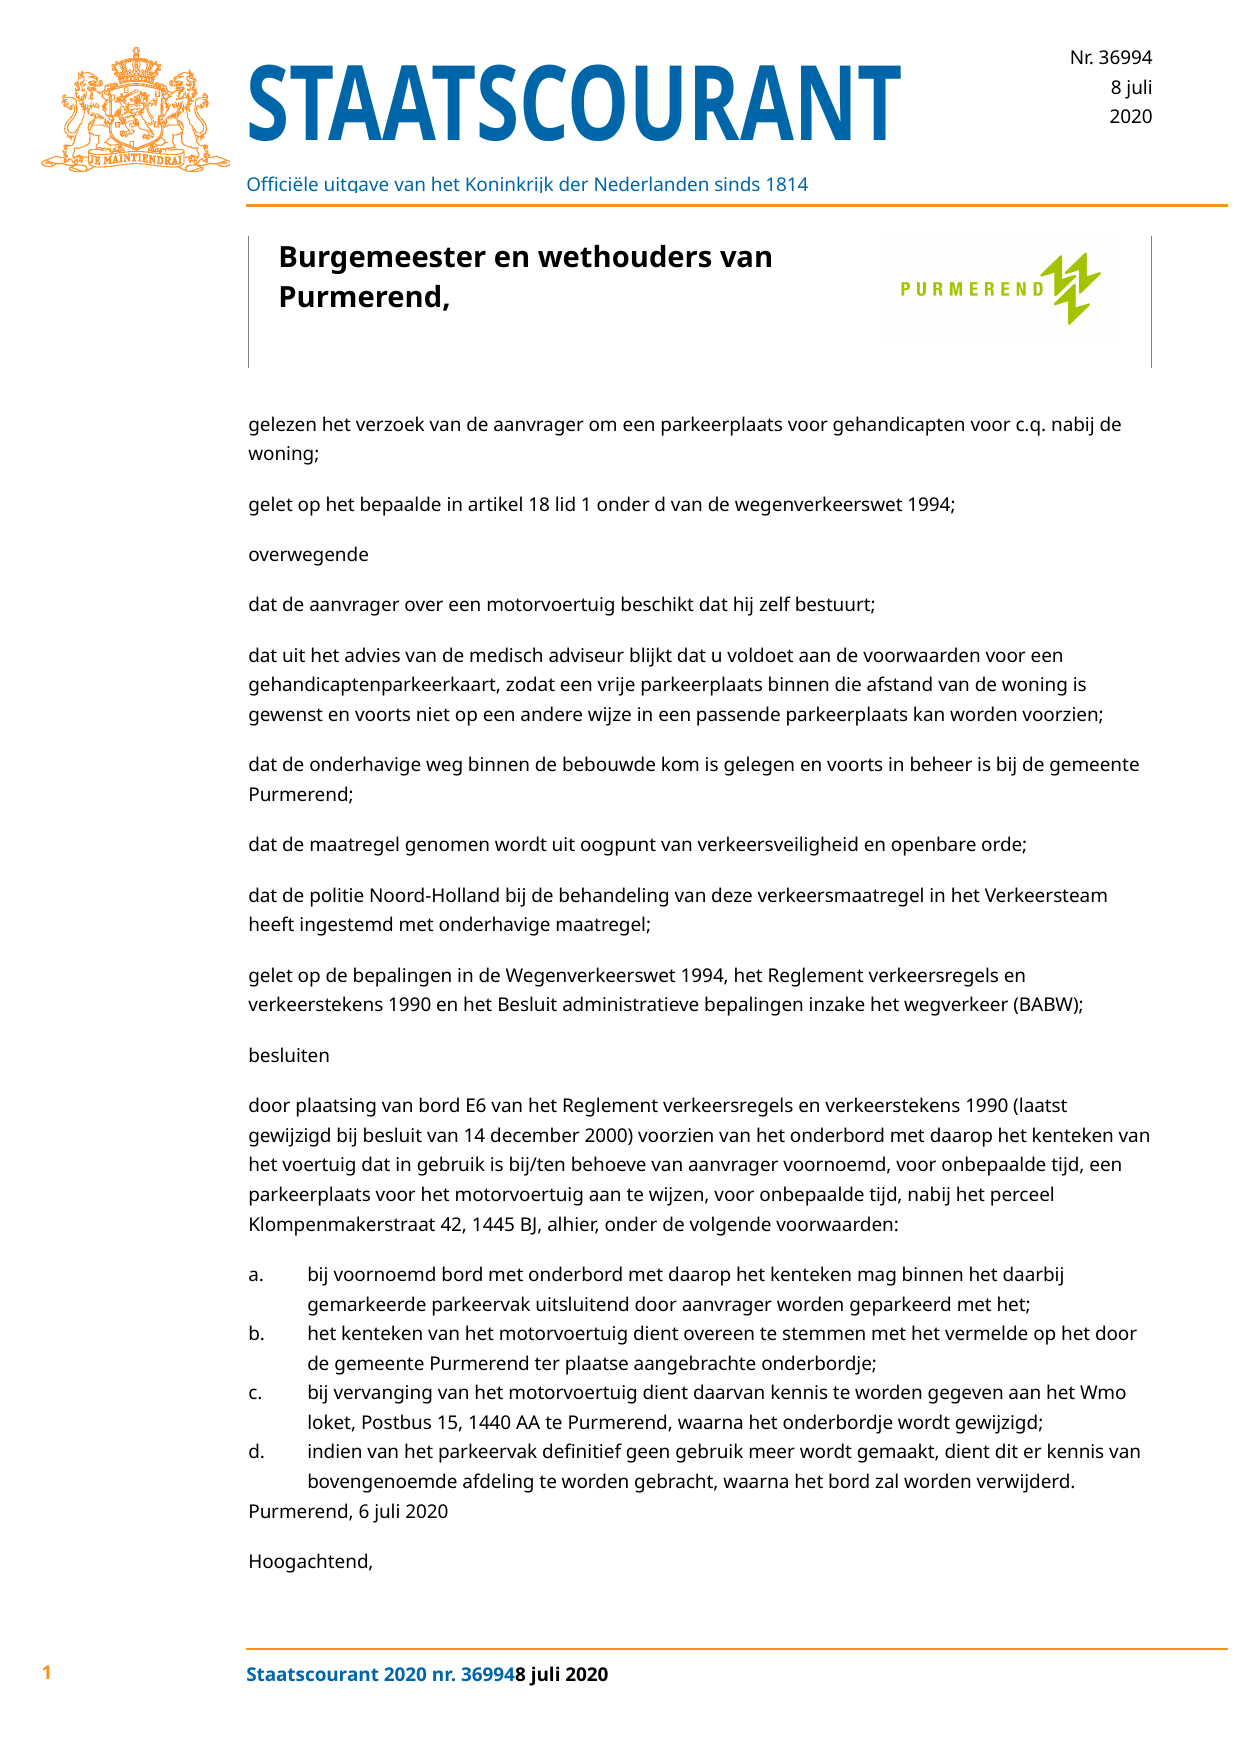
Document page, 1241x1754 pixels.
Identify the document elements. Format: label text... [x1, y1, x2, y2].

table_header Burgemeester en wethouders van Purmerend, [249, 236, 850, 368]
text gelet op het bepaalde in artikel 18 lid 1 onder d van de wegenverkeerswet 1994; [248, 491, 1152, 517]
table_header [850, 236, 1151, 368]
text dat de onderhavige weg binnen de bebouwde kom is gelegen en voorts in beheer is bij de gemeente Purmerend; [248, 752, 1152, 807]
text gelezen het verzoek van de aanvrager om een parkeerplaats voor gehandicapten voor c.q. nabij de woning; [248, 411, 1152, 466]
list bij vervanging van het motorvoertuig dient daarvan kennis te worden gegeven aan het Wmo loket, Postbus 15, 1440 AA te Purmerend, waarna het onderbordje wordt gewijzigd; [248, 1379, 1152, 1435]
text overwegende [248, 541, 1152, 567]
text Purmerend, 6 juli 2020 [248, 1498, 1152, 1524]
picture [882, 236, 1119, 342]
text door plaatsing van bord E6 van het Reglement verkeersregels en verkeerstekens 1990 (laatst gewijzigd bij besluit van 14 december 2000) voorzien van het onderbord met daarop het kenteken van het voertuig dat in gebruik is bij/ten behoeve van aanvrager voornoemd, voor onbepaalde tijd, een parkeerplaats voor het motorvoertuig aan te wijzen, voor onbepaalde tijd, nabij het perceel Klompenmakerstraat 42, 1445 BJ, alhier, onder de volgende voorwaarden: [248, 1092, 1152, 1237]
list het kenteken van het motorvoertuig dient overeen te stemmen met het vermelde op het door de gemeente Purmerend ter plaatse aangebrachte onderbordje; [248, 1320, 1152, 1376]
text dat de politie Noord-Holland bij de behandeling van deze verkeersmaatregel in het Verkeersteam heeft ingestemd met onderhavige maatregel; [248, 882, 1152, 937]
text dat de maatregel genomen wordt uit oogpunt van verkeersveiligheid en openbare orde; [248, 832, 1152, 857]
text besluiten [248, 1042, 1152, 1068]
text gelet op de bepalingen in de Wegenverkeerswet 1994, het Reglement verkeersregels en verkeerstekens 1990 en het Besluit administratieve bepalingen inzake het wegverkeer (BABW); [248, 962, 1152, 1017]
list bij voornoemd bord met onderbord met daarop het kenteken mag binnen het daarbij gemarkeerde parkeervak uitsluitend door aanvrager worden geparkeerd met het; [248, 1261, 1152, 1317]
picture [41, 47, 231, 172]
text dat uit het advies van de medisch adviseur blijkt dat u voldoet aan de voorwaarden voor een gehandicaptenparkeerkaart, zodat een vrije parkeerplaats binnen die afstand van de woning is gewenst en voorts niet op een andere wijze in een passende parkeerplaats kan worden voorzien; [248, 642, 1152, 727]
text Hoogachtend, [248, 1548, 1152, 1574]
text dat de aanvrager over een motorvoertuig beschikt dat hij zelf bestuurt; [248, 592, 1152, 617]
list indien van het parkeervak definitief geen gebruik meer wordt gemaakt, dient dit er kennis van bovengenoemde afdeling te worden gebracht, waarna het bord zal worden verwijderd. [248, 1439, 1152, 1494]
